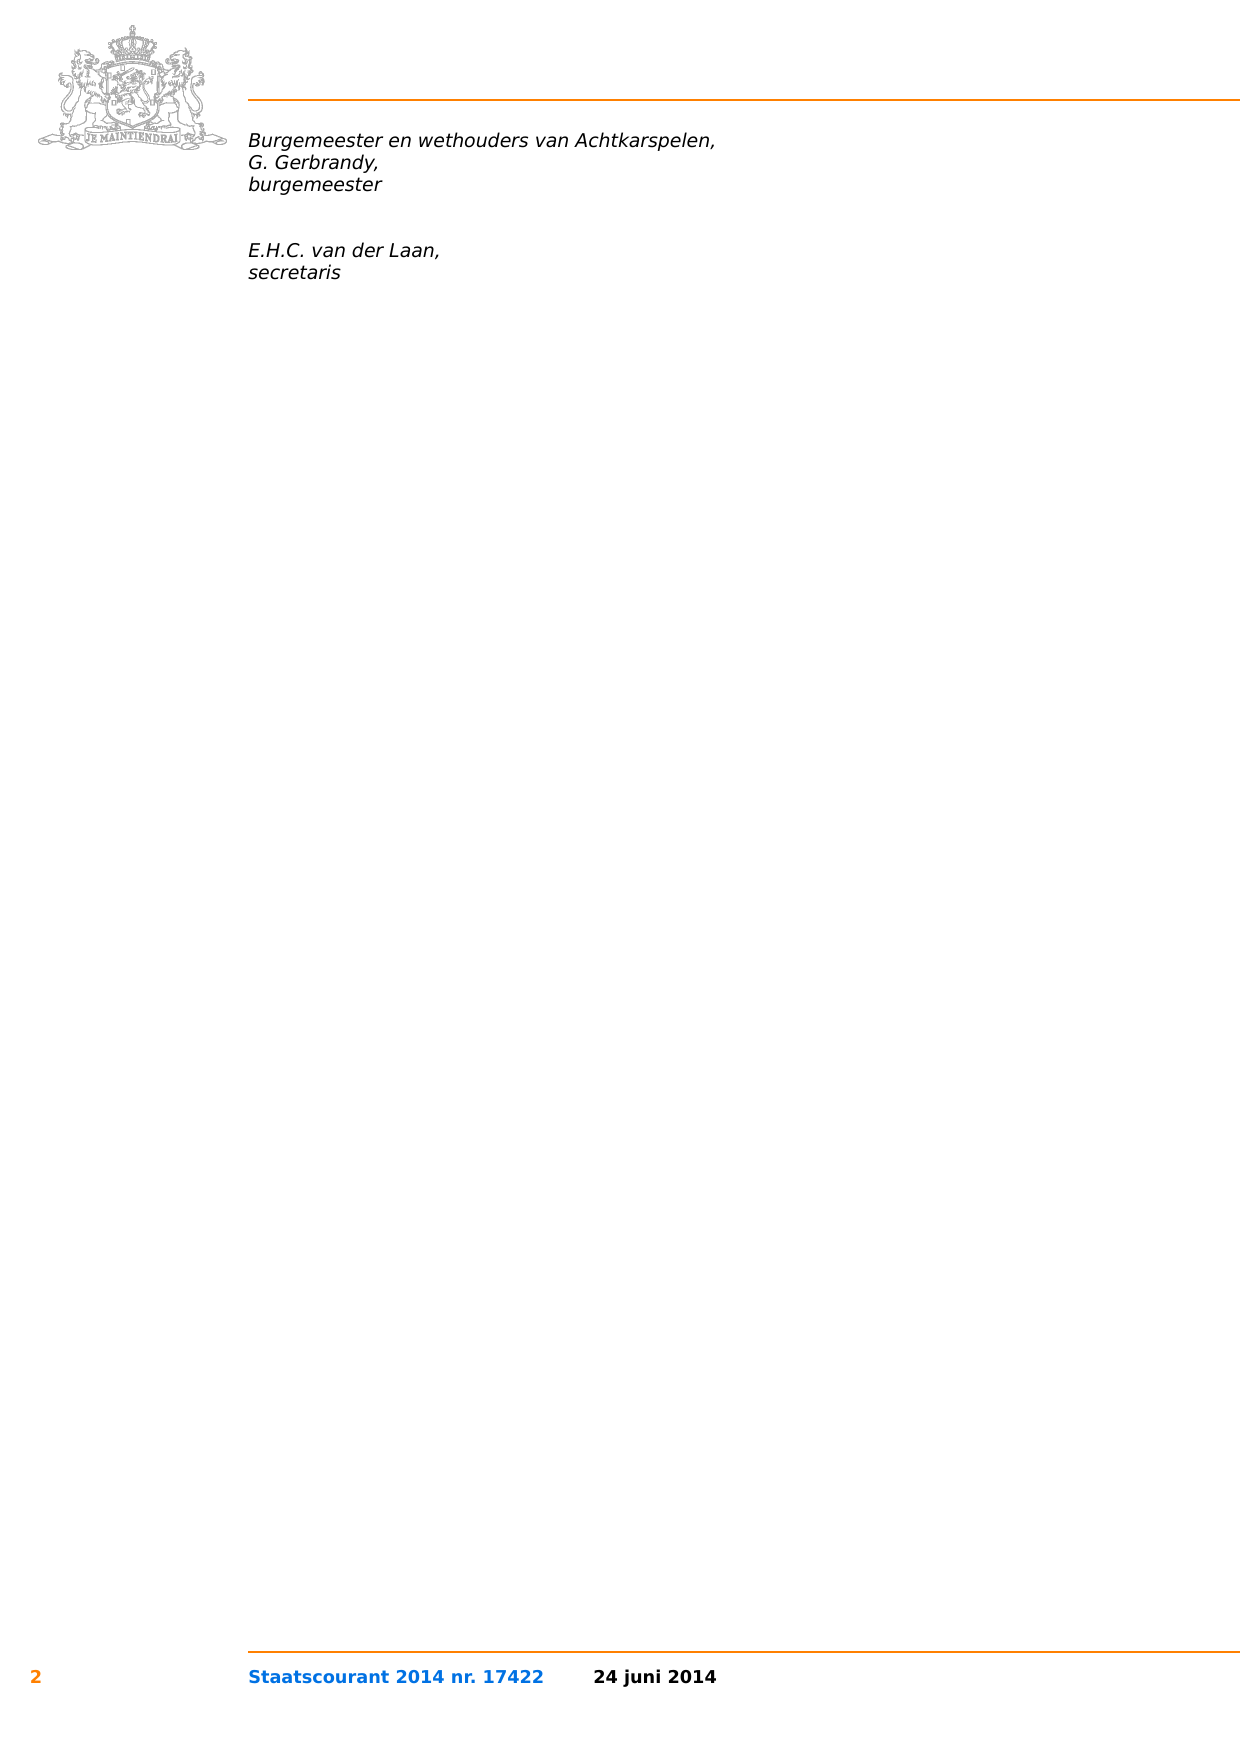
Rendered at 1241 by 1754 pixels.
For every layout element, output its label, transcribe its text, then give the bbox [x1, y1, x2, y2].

picture [38, 25, 227, 150]
text Burgemeester en wethouders van Achtkarspelen, G. Gerbrandy, burgemeester [248, 130, 1163, 196]
text E.H.C. van der Laan, secretaris [248, 218, 1163, 284]
